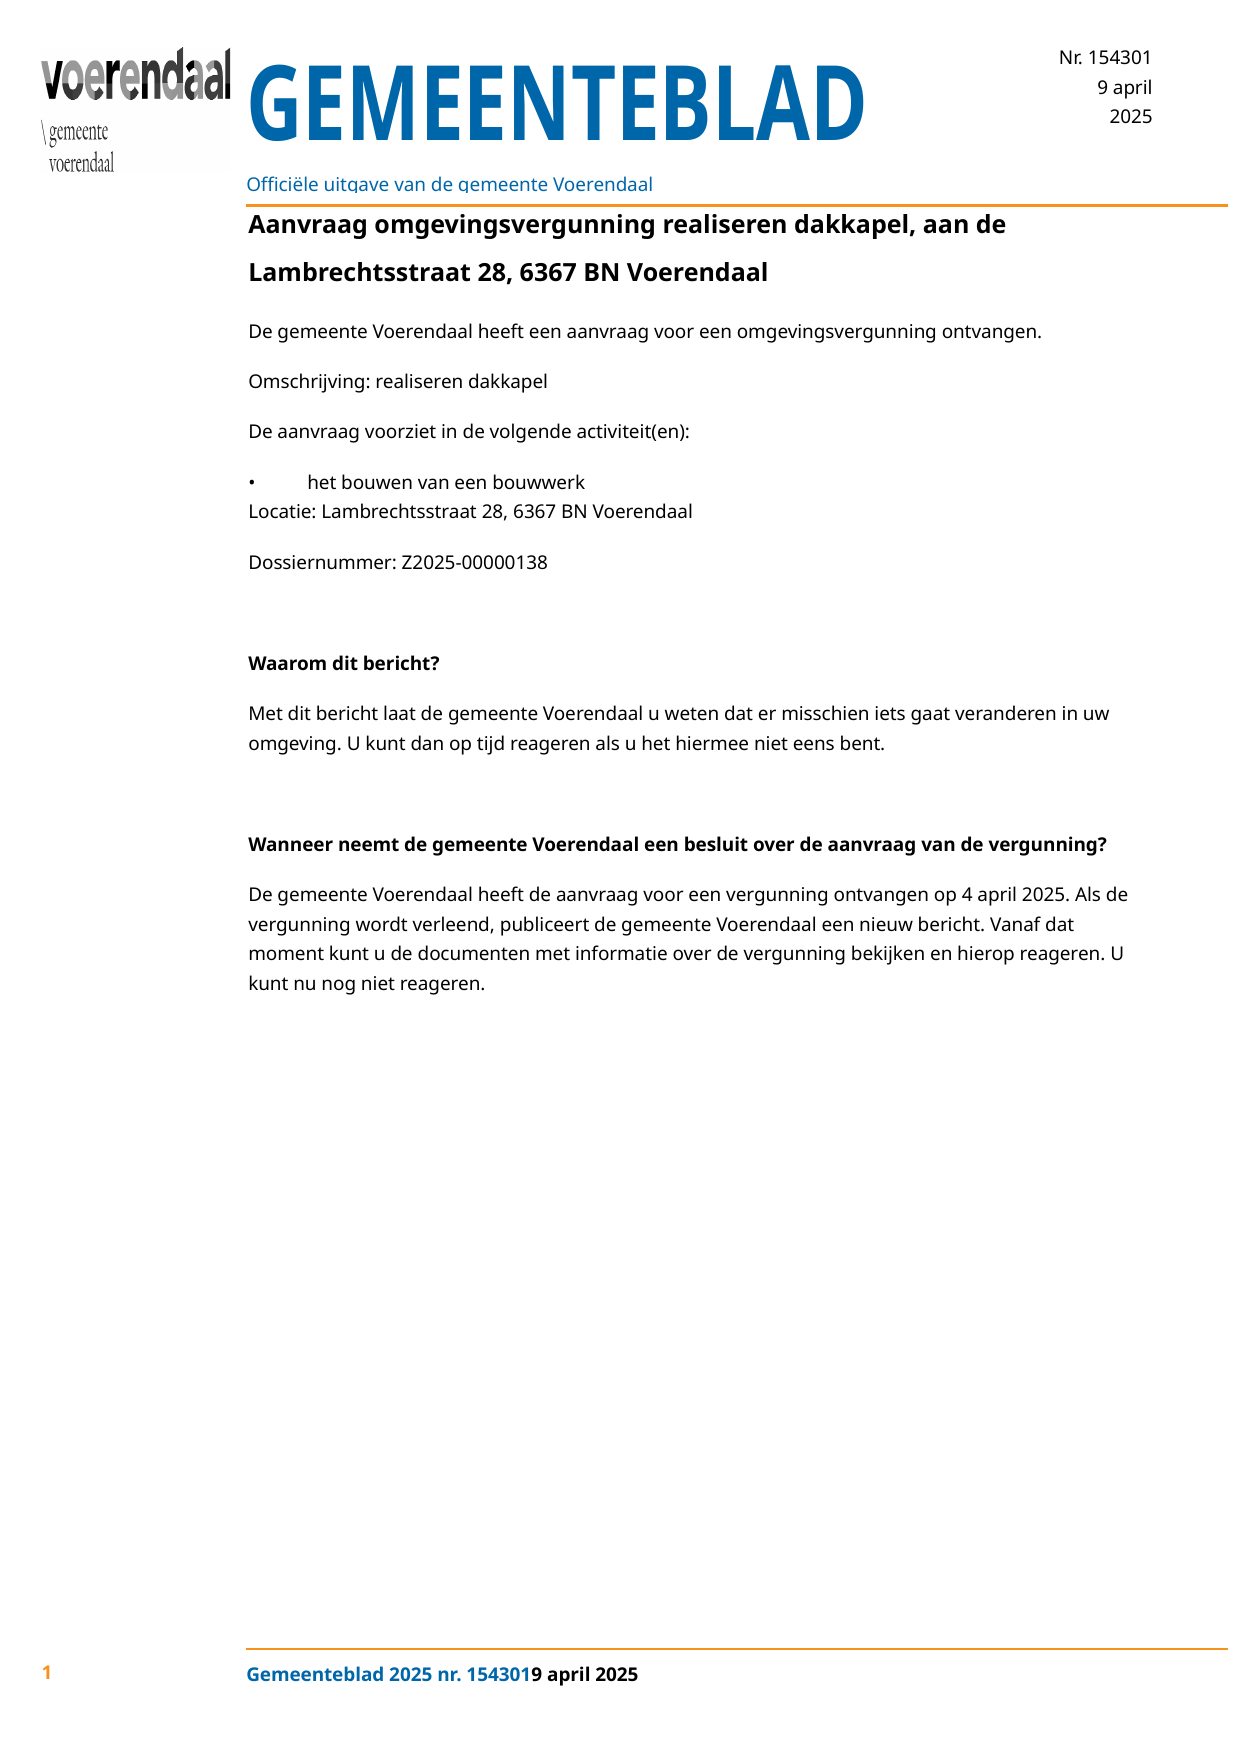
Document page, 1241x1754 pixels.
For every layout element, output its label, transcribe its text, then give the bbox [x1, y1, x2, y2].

text De gemeente Voerendaal heeft een aanvraag voor een omgevingsvergunning ontvangen. [248, 318, 1152, 344]
text Waarom dit bericht? [248, 650, 1152, 676]
list het bouwen van een bouwwerk [248, 469, 1152, 495]
text De gemeente Voerendaal heeft de aanvraag voor een vergunning ontvangen op 4 april 2025. Als de vergunning wordt verleend, publiceert de gemeente Voerendaal een nieuw bericht. Vanaf dat moment kunt u de documenten met informatie over de vergunning bekijken en hierop reageren. U kunt nu nog niet reageren. [248, 881, 1152, 996]
text Aanvraag omgevingsvergunning realiseren dakkapel, aan de Lambrechtsstraat 28, 6367 BN Voerendaal [248, 207, 1152, 288]
text Locatie: Lambrechtsstraat 28, 6367 BN Voerendaal [248, 499, 1152, 524]
text Dossiernummer: Z2025-00000138 [248, 549, 1152, 575]
text Met dit bericht laat de gemeente Voerendaal u weten dat er misschien iets gaat veranderen in uw omgeving. U kunt dan op tijd reageren als u het hiermee niet eens bent. [248, 700, 1152, 756]
picture [41, 47, 231, 172]
text Omschrijving: realiseren dakkapel [248, 368, 1152, 394]
text De aanvraag voorziet in de volgende activiteit(en): [248, 419, 1152, 444]
text Wanneer neemt de gemeente Voerendaal een besluit over de aanvraag van de vergunning? [248, 831, 1152, 857]
